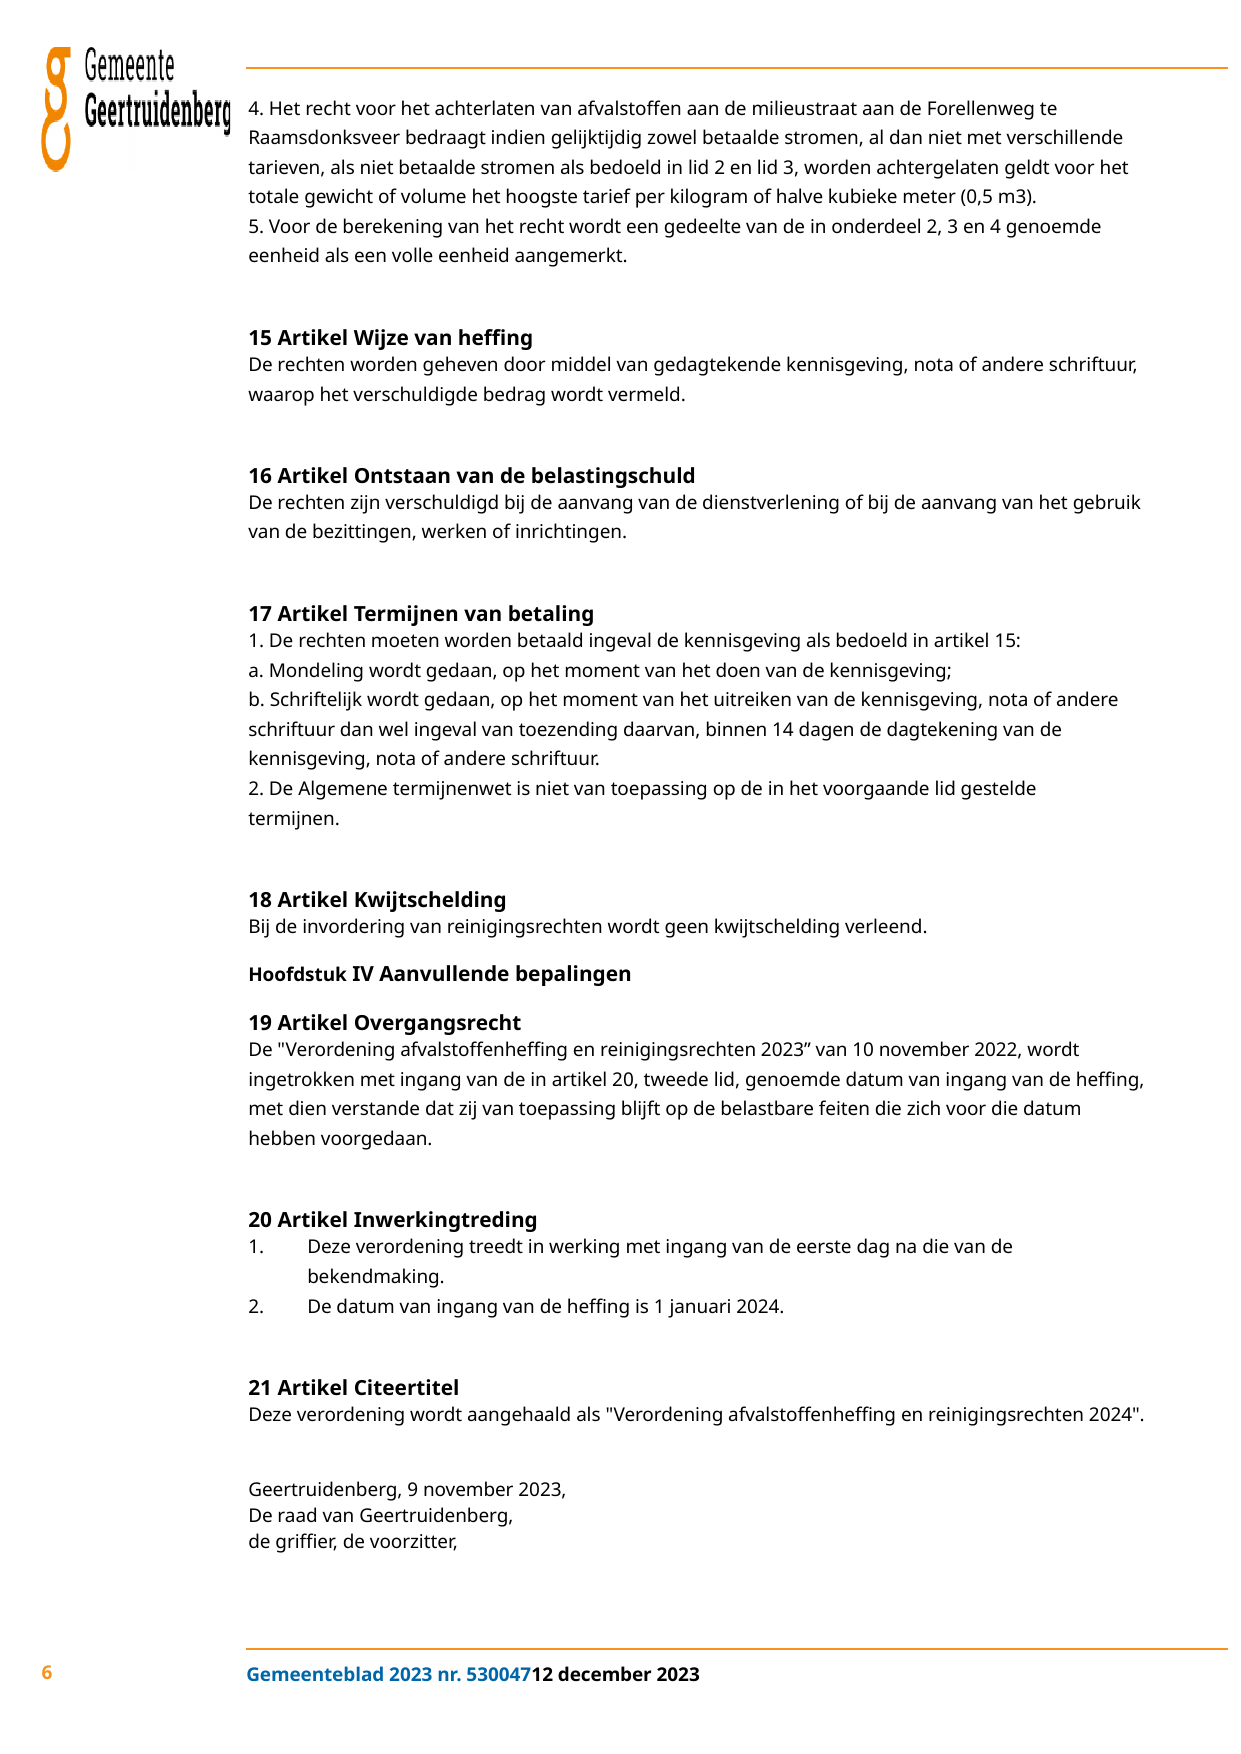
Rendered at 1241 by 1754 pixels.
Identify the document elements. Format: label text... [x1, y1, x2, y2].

text Geertruidenberg, 9 november 2023, [248, 1476, 1152, 1502]
text Hoofdstuk IV Aanvullende bepalingen [248, 959, 1152, 987]
text 21 Artikel Citeertitel [248, 1373, 1152, 1401]
text De raad van Geertruidenberg, [248, 1502, 1152, 1528]
list De datum van ingang van de heffing is 1 januari 2024. [248, 1293, 1152, 1318]
text 16 Artikel Ontstaan van de belastingschuld [248, 461, 1152, 489]
text Bij de invordering van reinigingsrechten wordt geen kwijtschelding verleend. [248, 913, 1152, 939]
text b. Schriftelijk wordt gedaan, op het moment van het uitreiken van de kennisgeving, nota of andere schriftuur dan wel ingeval van toezending daarvan, binnen 14 dagen de dagtekening van de kennisgeving, nota of andere schriftuur. [248, 686, 1152, 771]
text 17 Artikel Termijnen van betaling [248, 599, 1152, 627]
text Deze verordening wordt aangehaald als "Verordening afvalstoffenheffing en reinigingsrechten 2024". [248, 1401, 1152, 1427]
text De rechten worden geheven door middel van gedagtekende kennisgeving, nota of andere schriftuur, waarop het verschuldigde bedrag wordt vermeld. [248, 351, 1152, 406]
text 4. Het recht voor het achterlaten van afvalstoffen aan de milieustraat aan de Forellenweg te Raamsdonksveer bedraagt indien gelijktijdig zowel betaalde stromen, al dan niet met verschillende tarieven, als niet betaalde stromen als bedoeld in lid 2 en lid 3, worden achtergelaten geldt voor het totale gewicht of volume het hoogste tarief per kilogram of halve kubieke meter (0,5 m3). [248, 95, 1152, 209]
text 15 Artikel Wijze van heffing [248, 323, 1152, 351]
text 5. Voor de berekening van het recht wordt een gedeelte van de in onderdeel 2, 3 en 4 genoemde eenheid als een volle eenheid aangemerkt. [248, 213, 1152, 268]
list Deze verordening treedt in werking met ingang van de eerste dag na die van de bekendmaking. [248, 1234, 1152, 1289]
text termijnen. [248, 805, 1152, 830]
text 2. De Algemene termijnenwet is niet van toepassing op de in het voorgaande lid gestelde [248, 775, 1152, 801]
text De "Verordening afvalstoffenheffing en reinigingsrechten 2023” van 10 november 2022, wordt ingetrokken met ingang van de in artikel 20, tweede lid, genoemde datum van ingang van de heffing, met dien verstande dat zij van toepassing blijft op de belastbare feiten die zich voor die datum hebben voorgedaan. [248, 1036, 1152, 1151]
picture [41, 47, 231, 172]
text a. Mondeling wordt gedaan, op het moment van het doen van de kennisgeving; [248, 657, 1152, 682]
text De rechten zijn verschuldigd bij de aanvang van de dienstverlening of bij de aanvang van het gebruik van de bezittingen, werken of inrichtingen. [248, 489, 1152, 544]
text 1. De rechten moeten worden betaald ingeval de kennisgeving als bedoeld in artikel 15: [248, 627, 1152, 653]
text 20 Artikel Inwerkingtreding [248, 1205, 1152, 1234]
text 18 Artikel Kwijtschelding [248, 885, 1152, 913]
text 19 Artikel Overgangsrecht [248, 1008, 1152, 1036]
text de griffier, de voorzitter, [248, 1528, 1152, 1554]
